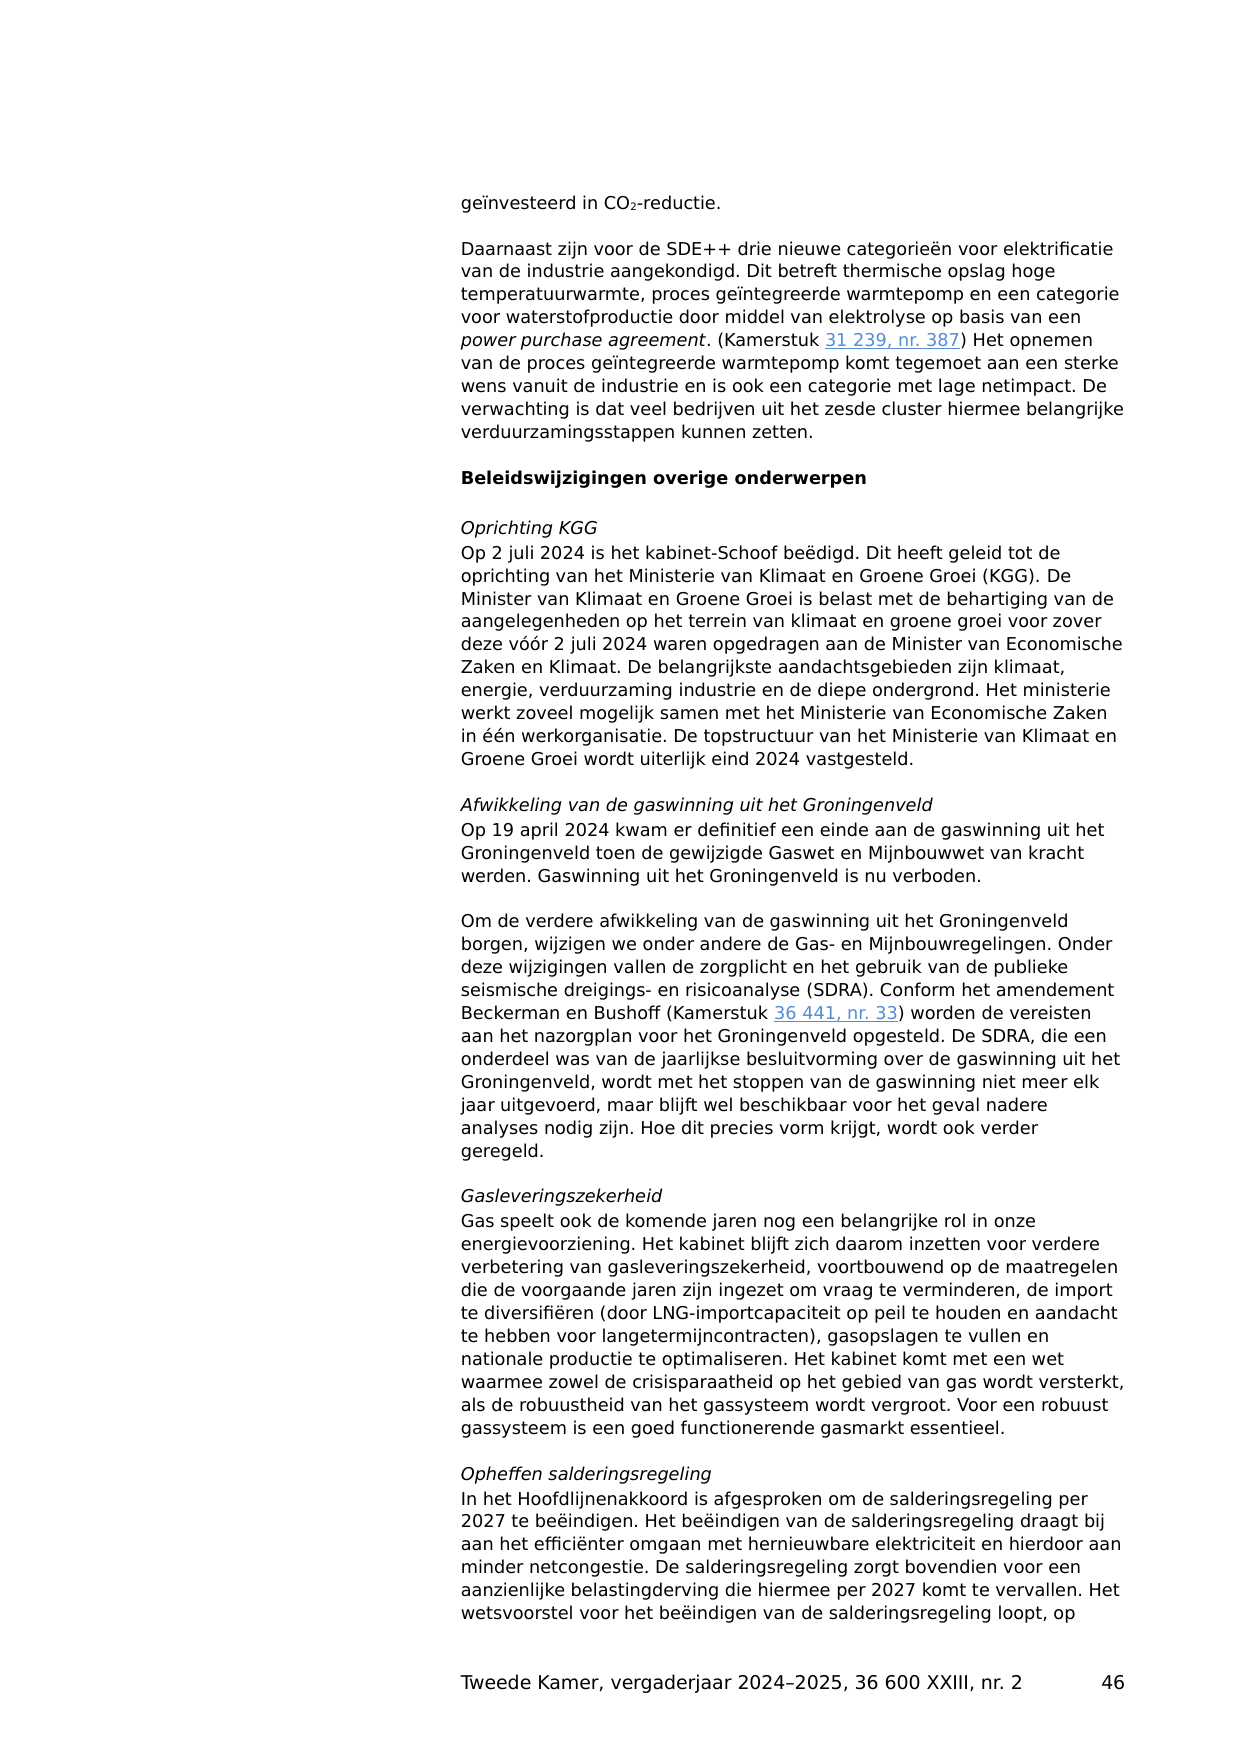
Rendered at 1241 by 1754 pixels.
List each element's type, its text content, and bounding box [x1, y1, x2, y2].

text Opheffen salderingsregeling [461, 1462, 1125, 1484]
text Op 2 juli 2024 is het kabinet-Schoof beëdigd. Dit heeft geleid tot de oprichting van het Ministerie van Klimaat en Groene Groei (KGG). De Minister van Klimaat en Groene Groei is belast met de behartiging van de aangelegenheden op het terrein van klimaat en groene groei voor zover deze vóór 2 juli 2024 waren opgedragen aan de Minister van Economische Zaken en Klimaat. De belangrijkste aandachtsgebieden zijn klimaat, energie, verduurzaming industrie en de diepe ondergrond. Het ministerie werkt zoveel mogelijk samen met het Ministerie van Economische Zaken in één werkorganisatie. De topstructuur van het Ministerie van Klimaat en Groene Groei wordt uiterlijk eind 2024 vastgesteld. [461, 541, 1125, 770]
text Om de verdere afwikkeling van de gaswinning uit het Groningenveld borgen, wijzigen we onder andere de Gas- en Mijnbouwregelingen. Onder deze wijzigingen vallen de zorgplicht en het gebruik van de publieke seismische dreigings- en risicoanalyse (SDRA). Conform het amendement Beckerman en Bushoff (Kamerstuk 36 441, nr. 33) worden de vereisten aan het nazorgplan voor het Groningenveld opgesteld. De SDRA, die een onderdeel was van de jaarlijkse besluitvorming over de gaswinning uit het Groningenveld, wordt met het stoppen van de gaswinning niet meer elk jaar uitgevoerd, maar blijft wel beschikbaar voor het geval nadere analyses nodig zijn. Hoe dit precies vorm krijgt, wordt ook verder geregeld. [461, 909, 1125, 1162]
text Gasleveringszekerheid [461, 1184, 1125, 1207]
text Oprichting KGG [461, 516, 1125, 539]
text Beleidswijzigingen overige onderwerpen [461, 466, 1125, 489]
text Daarnaast zijn voor de SDE++ drie nieuwe categorieën voor elektrificatie van de industrie aangekondigd. Dit betreft thermische opslag hoge temperatuurwarmte, proces geïntegreerde warmtepomp en een categorie voor waterstofproductie door middel van elektrolyse op basis van een power purchase agreement. (Kamerstuk 31 239, nr. 387) Het opnemen van de proces geïntegreerde warmtepomp komt tegemoet aan een sterke wens vanuit de industrie en is ook een categorie met lage netimpact. De verwachting is dat veel bedrijven uit het zesde cluster hiermee belangrijke verduurzamingsstappen kunnen zetten. [461, 237, 1125, 443]
text In het Hoofdlijnenakkoord is afgesproken om de salderingsregeling per 2027 te beëindigen. Het beëindigen van de salderingsregeling draagt bij aan het efficiënter omgaan met hernieuwbare elektriciteit en hierdoor aan minder netcongestie. De salderingsregeling zorgt bovendien voor een aanzienlijke belastingderving die hiermee per 2027 komt te vervallen. Het wetsvoorstel voor het beëindigen van de salderingsregeling loopt, op [461, 1487, 1125, 1624]
text Op 19 april 2024 kwam er definitief een einde aan de gaswinning uit het Groningenveld toen de gewijzigde Gaswet en Mijnbouwwet van kracht werden. Gaswinning uit het Groningenveld is nu verboden. [461, 818, 1125, 887]
text Gas speelt ook de komende jaren nog een belangrijke rol in onze energievoorziening. Het kabinet blijft zich daarom inzetten voor verdere verbetering van gasleveringszekerheid, voortbouwend op de maatregelen die de voorgaande jaren zijn ingezet om vraag te verminderen, de import te diversifiëren (door LNG-importcapaciteit op peil te houden en aandacht te hebben voor langetermijncontracten), gasopslagen te vullen en nationale productie te optimaliseren. Het kabinet komt met een wet waarmee zowel de crisisparaatheid op het gebied van gas wordt versterkt, als de robuustheid van het gassysteem wordt vergroot. Voor een robuust gassysteem is een goed functionerende gasmarkt essentieel. [461, 1209, 1125, 1439]
text Afwikkeling van de gaswinning uit het Groningenveld [461, 793, 1125, 816]
text geïnvesteerd in CO2-reductie. [461, 191, 1125, 214]
